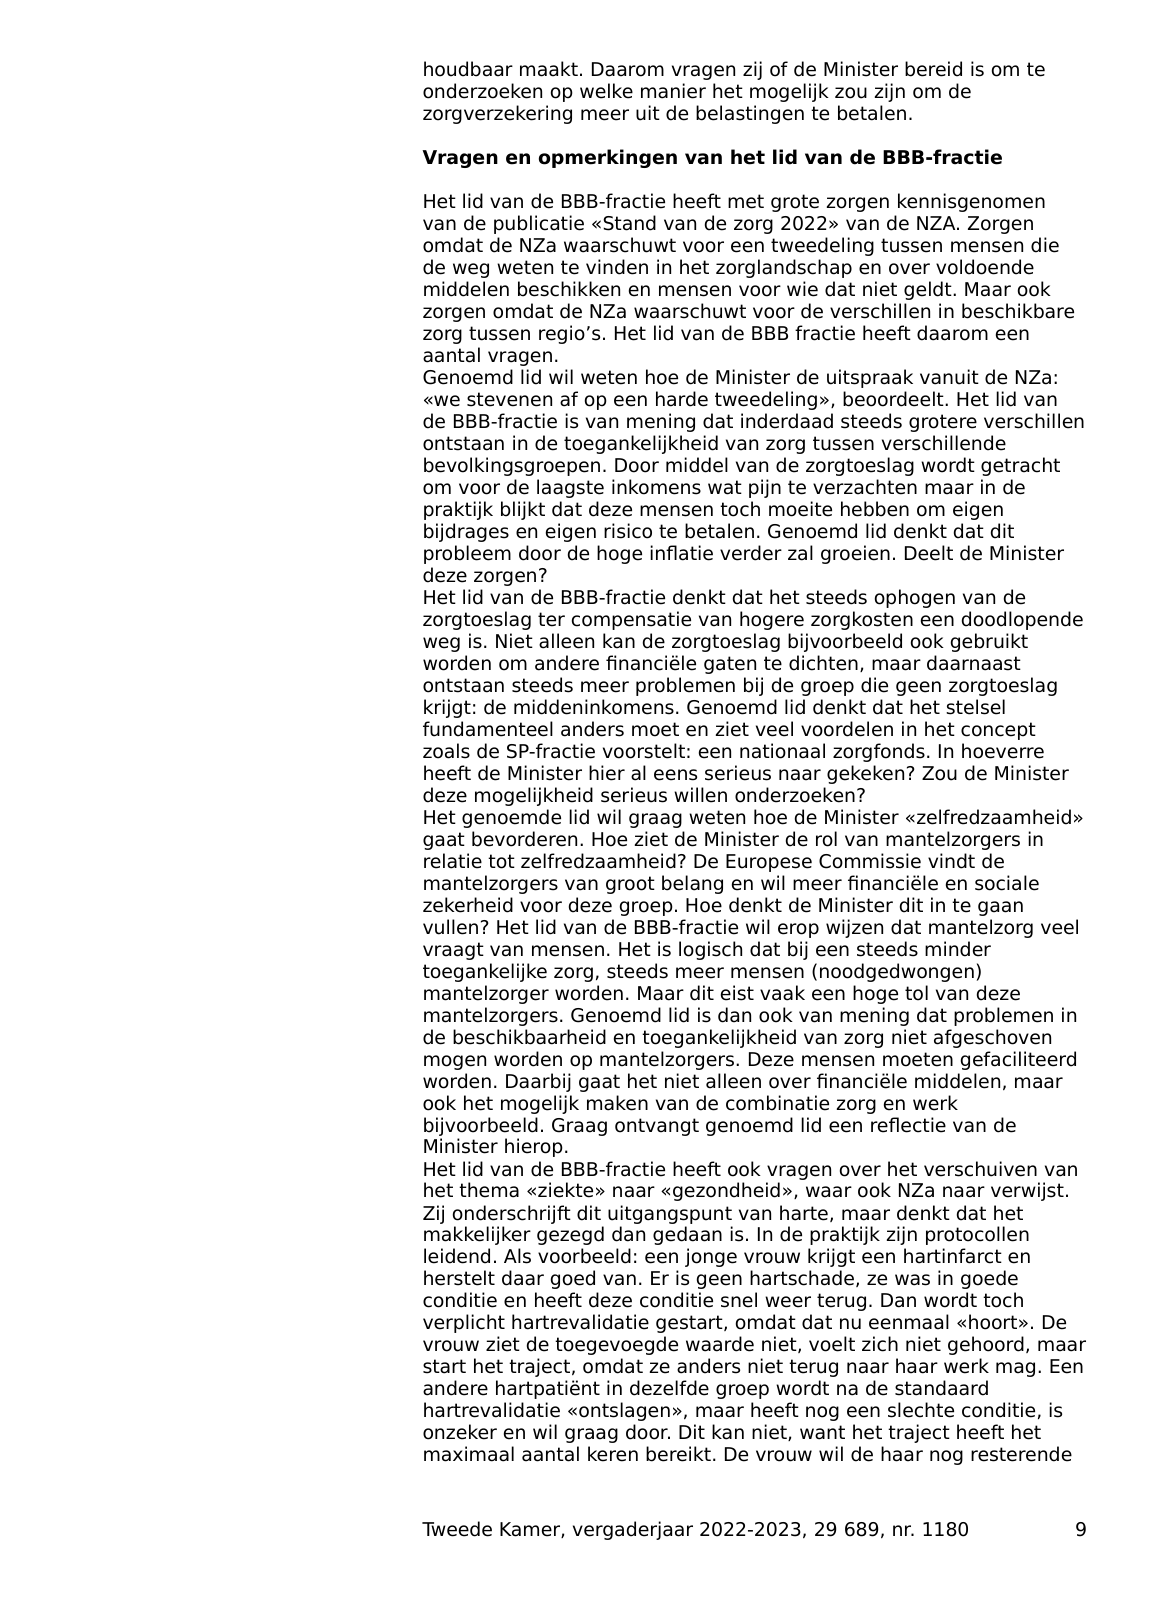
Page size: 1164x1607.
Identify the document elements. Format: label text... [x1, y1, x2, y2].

subtitle Vragen en opmerkingen van het lid van de BBB-fractie [422, 147, 1087, 169]
text Het lid van de BBB-fractie denkt dat het steeds ophogen van de zorgtoeslag ter compensatie van hogere zorgkosten een doodlopende weg is. Niet alleen kan de zorgtoeslag bijvoorbeeld ook gebruikt worden om andere financiële gaten te dichten, maar daarnaast ontstaan steeds meer problemen bij de groep die geen zorgtoeslag krijgt: de middeninkomens. Genoemd lid denkt dat het stelsel fundamenteel anders moet en ziet veel voordelen in het concept zoals de SP-fractie voorstelt: een nationaal zorgfonds. In hoeverre heeft de Minister hier al eens serieus naar gekeken? Zou de Minister deze mogelijkheid serieus willen onderzoeken? [422, 587, 1087, 807]
text houdbaar maakt. Daarom vragen zij of de Minister bereid is om te onderzoeken op welke manier het mogelijk zou zijn om de zorgverzekering meer uit de belastingen te betalen. [422, 59, 1087, 125]
text Het genoemde lid wil graag weten hoe de Minister «zelfredzaamheid» gaat bevorderen. Hoe ziet de Minister de rol van mantelzorgers in relatie tot zelfredzaamheid? De Europese Commissie vindt de mantelzorgers van groot belang en wil meer financiële en sociale zekerheid voor deze groep. Hoe denkt de Minister dit in te gaan vullen? Het lid van de BBB-fractie wil erop wijzen dat mantelzorg veel vraagt van mensen. Het is logisch dat bij een steeds minder toegankelijke zorg, steeds meer mensen (noodgedwongen) mantelzorger worden. Maar dit eist vaak een hoge tol van deze mantelzorgers. Genoemd lid is dan ook van mening dat problemen in de beschikbaarheid en toegankelijkheid van zorg niet afgeschoven mogen worden op mantelzorgers. Deze mensen moeten gefaciliteerd worden. Daarbij gaat het niet alleen over financiële middelen, maar ook het mogelijk maken van de combinatie zorg en werk bijvoorbeeld. Graag ontvangt genoemd lid een reflectie van de Minister hierop. [422, 807, 1087, 1158]
text Het lid van de BBB-fractie heeft met grote zorgen kennisgenomen van de publicatie «Stand van de zorg 2022» van de NZA. Zorgen omdat de NZa waarschuwt voor een tweedeling tussen mensen die de weg weten te vinden in het zorglandschap en over voldoende middelen beschikken en mensen voor wie dat niet geldt. Maar ook zorgen omdat de NZa waarschuwt voor de verschillen in beschikbare zorg tussen regio’s. Het lid van de BBB fractie heeft daarom een aantal vragen. [422, 191, 1087, 367]
text Het lid van de BBB-fractie heeft ook vragen over het verschuiven van het thema «ziekte» naar «gezondheid», waar ook NZa naar verwijst. Zij onderschrijft dit uitgangspunt van harte, maar denkt dat het makkelijker gezegd dan gedaan is. In de praktijk zijn protocollen leidend. Als voorbeeld: een jonge vrouw krijgt een hartinfarct en herstelt daar goed van. Er is geen hartschade, ze was in goede conditie en heeft deze conditie snel weer terug. Dan wordt toch verplicht hartrevalidatie gestart, omdat dat nu eenmaal «hoort». De vrouw ziet de toegevoegde waarde niet, voelt zich niet gehoord, maar start het traject, omdat ze anders niet terug naar haar werk mag. Een andere hartpatiënt in dezelfde groep wordt na de standaard hartrevalidatie «ontslagen», maar heeft nog een slechte conditie, is onzeker en wil graag door. Dit kan niet, want het traject heeft het maximaal aantal keren bereikt. De vrouw wil de haar nog resterende [422, 1158, 1087, 1466]
text Genoemd lid wil weten hoe de Minister de uitspraak vanuit de NZa: «we stevenen af op een harde tweedeling», beoordeelt. Het lid van de BBB-fractie is van mening dat inderdaad steeds grotere verschillen ontstaan in de toegankelijkheid van zorg tussen verschillende bevolkingsgroepen. Door middel van de zorgtoeslag wordt getracht om voor de laagste inkomens wat pijn te verzachten maar in de praktijk blijkt dat deze mensen toch moeite hebben om eigen bijdrages en eigen risico te betalen. Genoemd lid denkt dat dit probleem door de hoge inflatie verder zal groeien. Deelt de Minister deze zorgen? [422, 367, 1087, 587]
